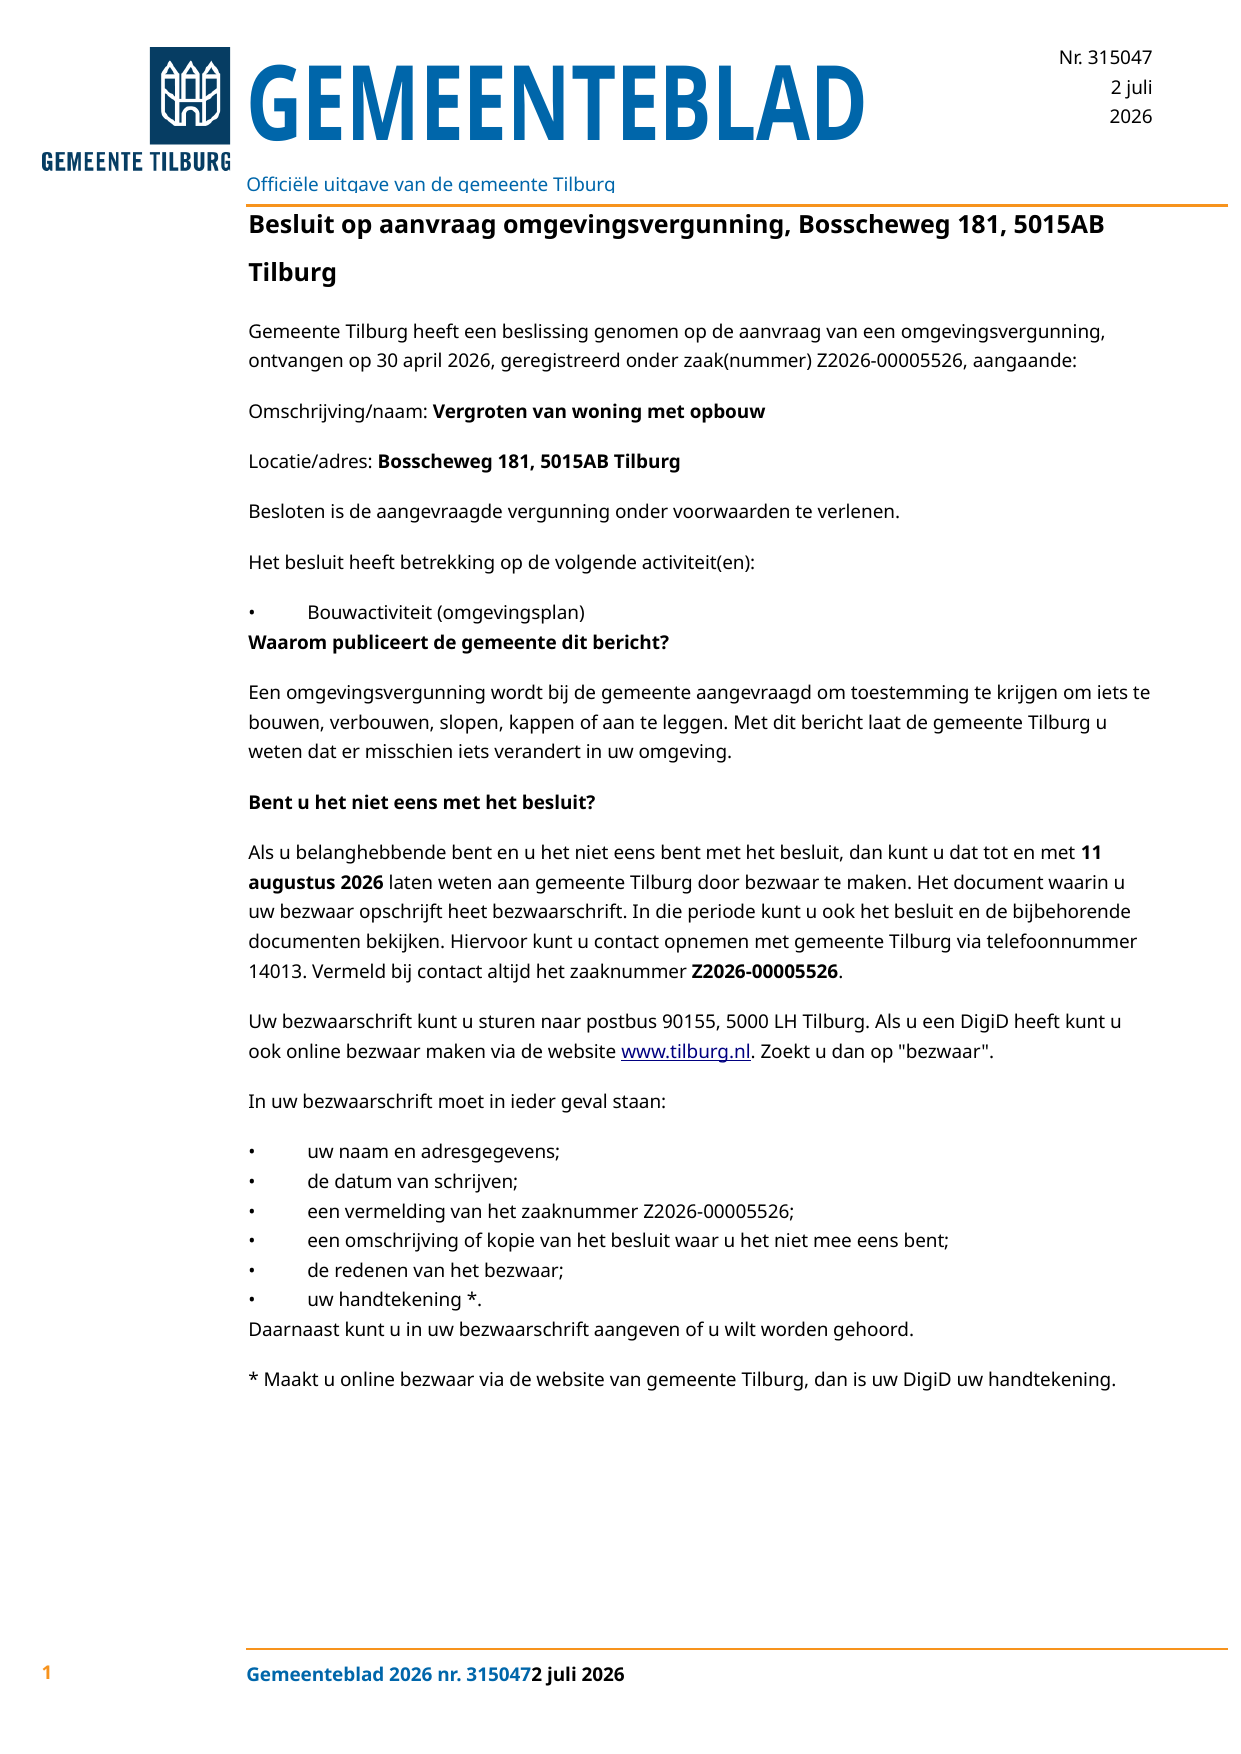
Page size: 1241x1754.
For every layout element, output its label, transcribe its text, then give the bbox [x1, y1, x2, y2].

text Besluit op aanvraag omgevingsvergunning, Bosscheweg 181, 5015AB Tilburg [248, 207, 1152, 288]
text In uw bezwaarschrift moet in ieder geval staan: [248, 1088, 1152, 1114]
text Uw bezwaarschrift kunt u sturen naar postbus 90155, 5000 LH Tilburg. Als u een DigiD heeft kunt u ook online bezwaar maken via de website www.tilburg.nl. Zoekt u dan op "bezwaar". [248, 1008, 1152, 1064]
list de datum van schrijven; [248, 1168, 1152, 1194]
list Bouwactiviteit (omgevingsplan) [248, 599, 1152, 625]
text Locatie/adres: Bosscheweg 181, 5015AB Tilburg [248, 448, 1152, 474]
text Als u belanghebbende bent en u het niet eens bent met het besluit, dan kunt u dat tot en met 11 augustus 2026 laten weten aan gemeente Tilburg door bezwaar te maken. Het document waarin u uw bezwaar opschrijft heet bezwaarschrift. In die periode kunt u ook het besluit en de bijbehorende documenten bekijken. Hiervoor kunt u contact opnemen met gemeente Tilburg via telefoonnummer 14013. Vermeld bij contact altijd het zaaknummer Z2026-00005526. [248, 839, 1152, 984]
list uw handtekening *. [248, 1287, 1152, 1312]
text Daarnaast kunt u in uw bezwaarschrift aangeven of u wilt worden gehoord. [248, 1316, 1152, 1342]
list een vermelding van het zaaknummer Z2026-00005526; [248, 1198, 1152, 1224]
picture [41, 47, 231, 172]
text * Maakt u online bezwaar via de website van gemeente Tilburg, dan is uw DigiD uw handtekening. [248, 1367, 1152, 1392]
text Een omgevingsvergunning wordt bij de gemeente aangevraagd om toestemming te krijgen om iets te bouwen, verbouwen, slopen, kappen of aan te leggen. Met dit bericht laat de gemeente Tilburg u weten dat er misschien iets verandert in uw omgeving. [248, 679, 1152, 764]
text Besloten is de aangevraagde vergunning onder voorwaarden te verlenen. [248, 499, 1152, 524]
list de redenen van het bezwaar; [248, 1257, 1152, 1283]
list uw naam en adresgegevens; [248, 1139, 1152, 1164]
text Bent u het niet eens met het besluit? [248, 789, 1152, 815]
text Waarom publiceert de gemeente dit bericht? [248, 629, 1152, 655]
text Het besluit heeft betrekking op de volgende activiteit(en): [248, 549, 1152, 575]
list een omschrijving of kopie van het besluit waar u het niet mee eens bent; [248, 1227, 1152, 1253]
text Gemeente Tilburg heeft een beslissing genomen op de aanvraag van een omgevingsvergunning, ontvangen op 30 april 2026, geregistreerd onder zaak(nummer) Z2026-00005526, aangaande: [248, 318, 1152, 373]
text Omschrijving/naam: Vergroten van woning met opbouw [248, 398, 1152, 424]
